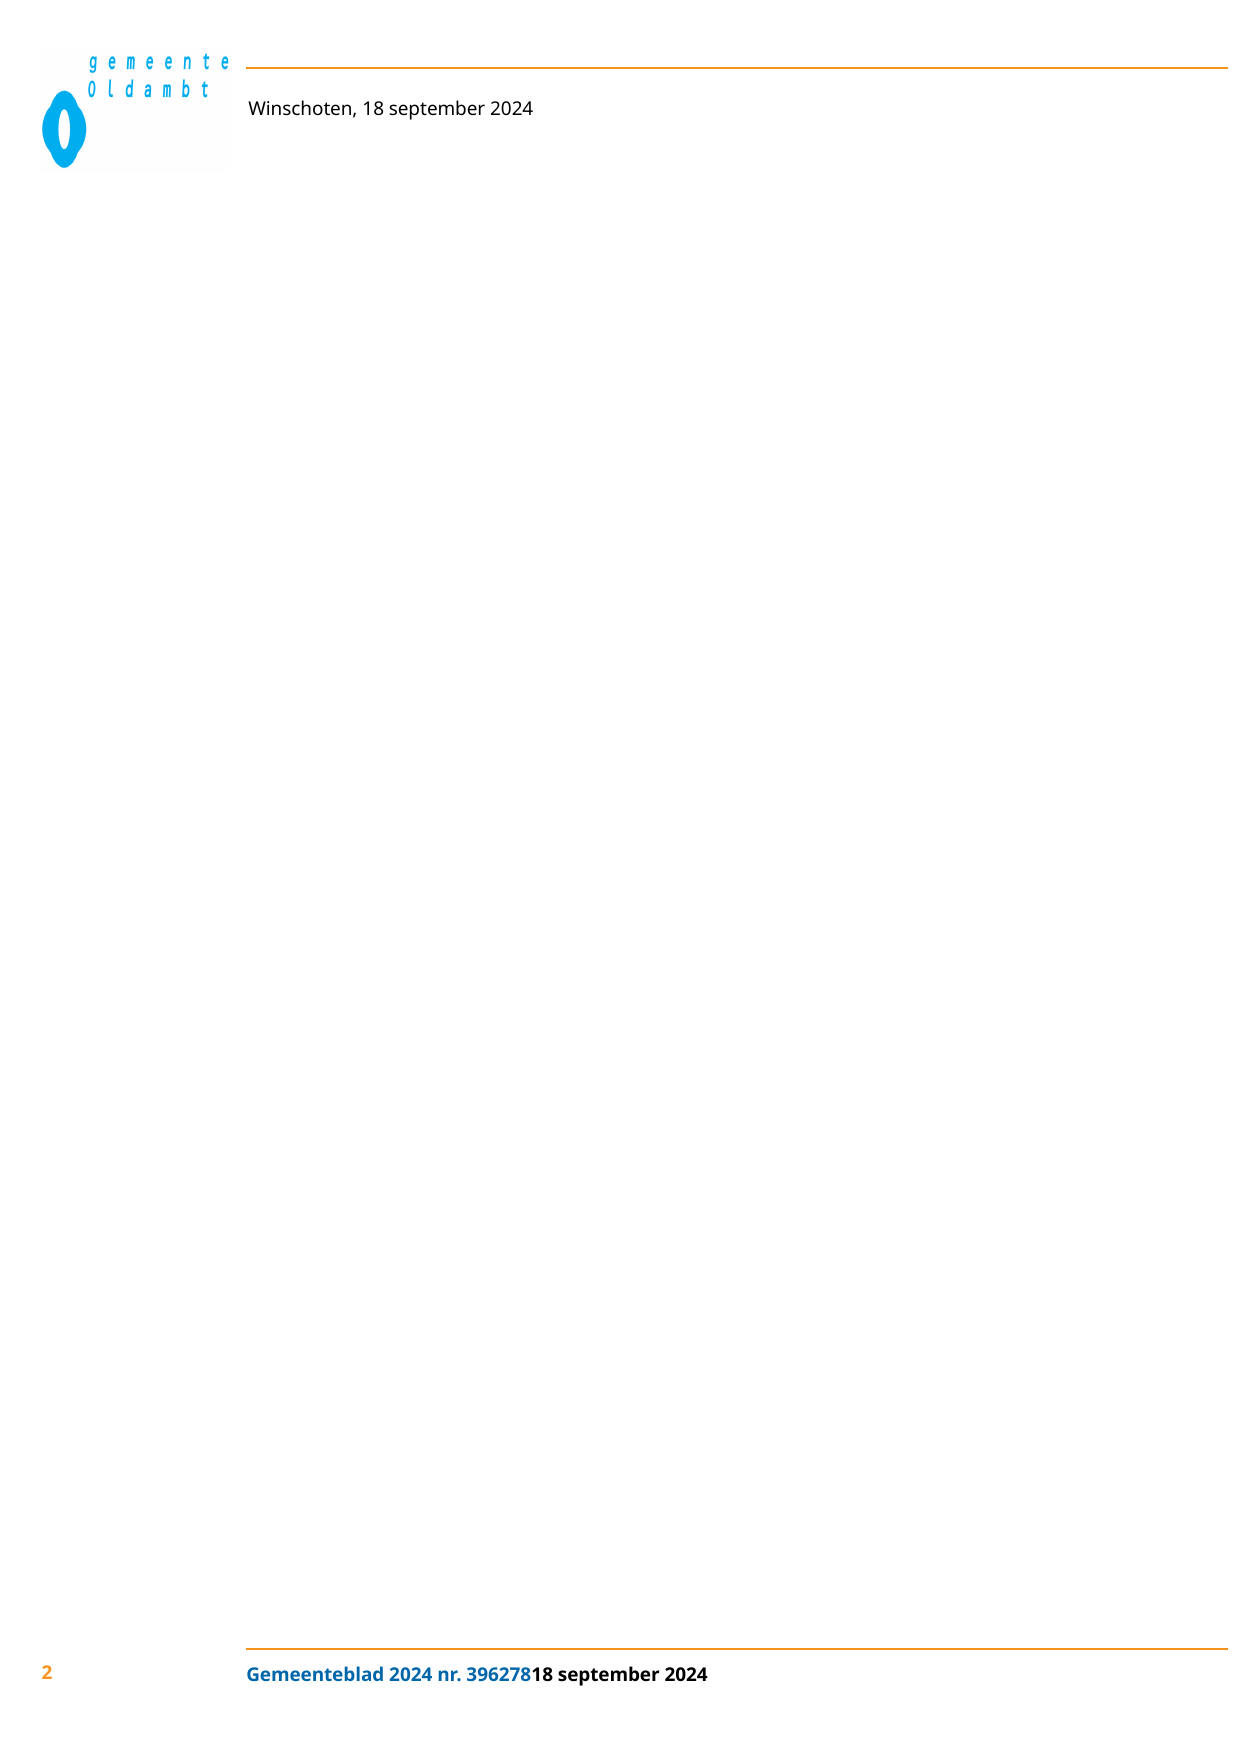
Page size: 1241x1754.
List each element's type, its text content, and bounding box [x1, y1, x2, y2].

text Winschoten, 18 september 2024 [248, 95, 1152, 121]
picture [41, 47, 231, 172]
